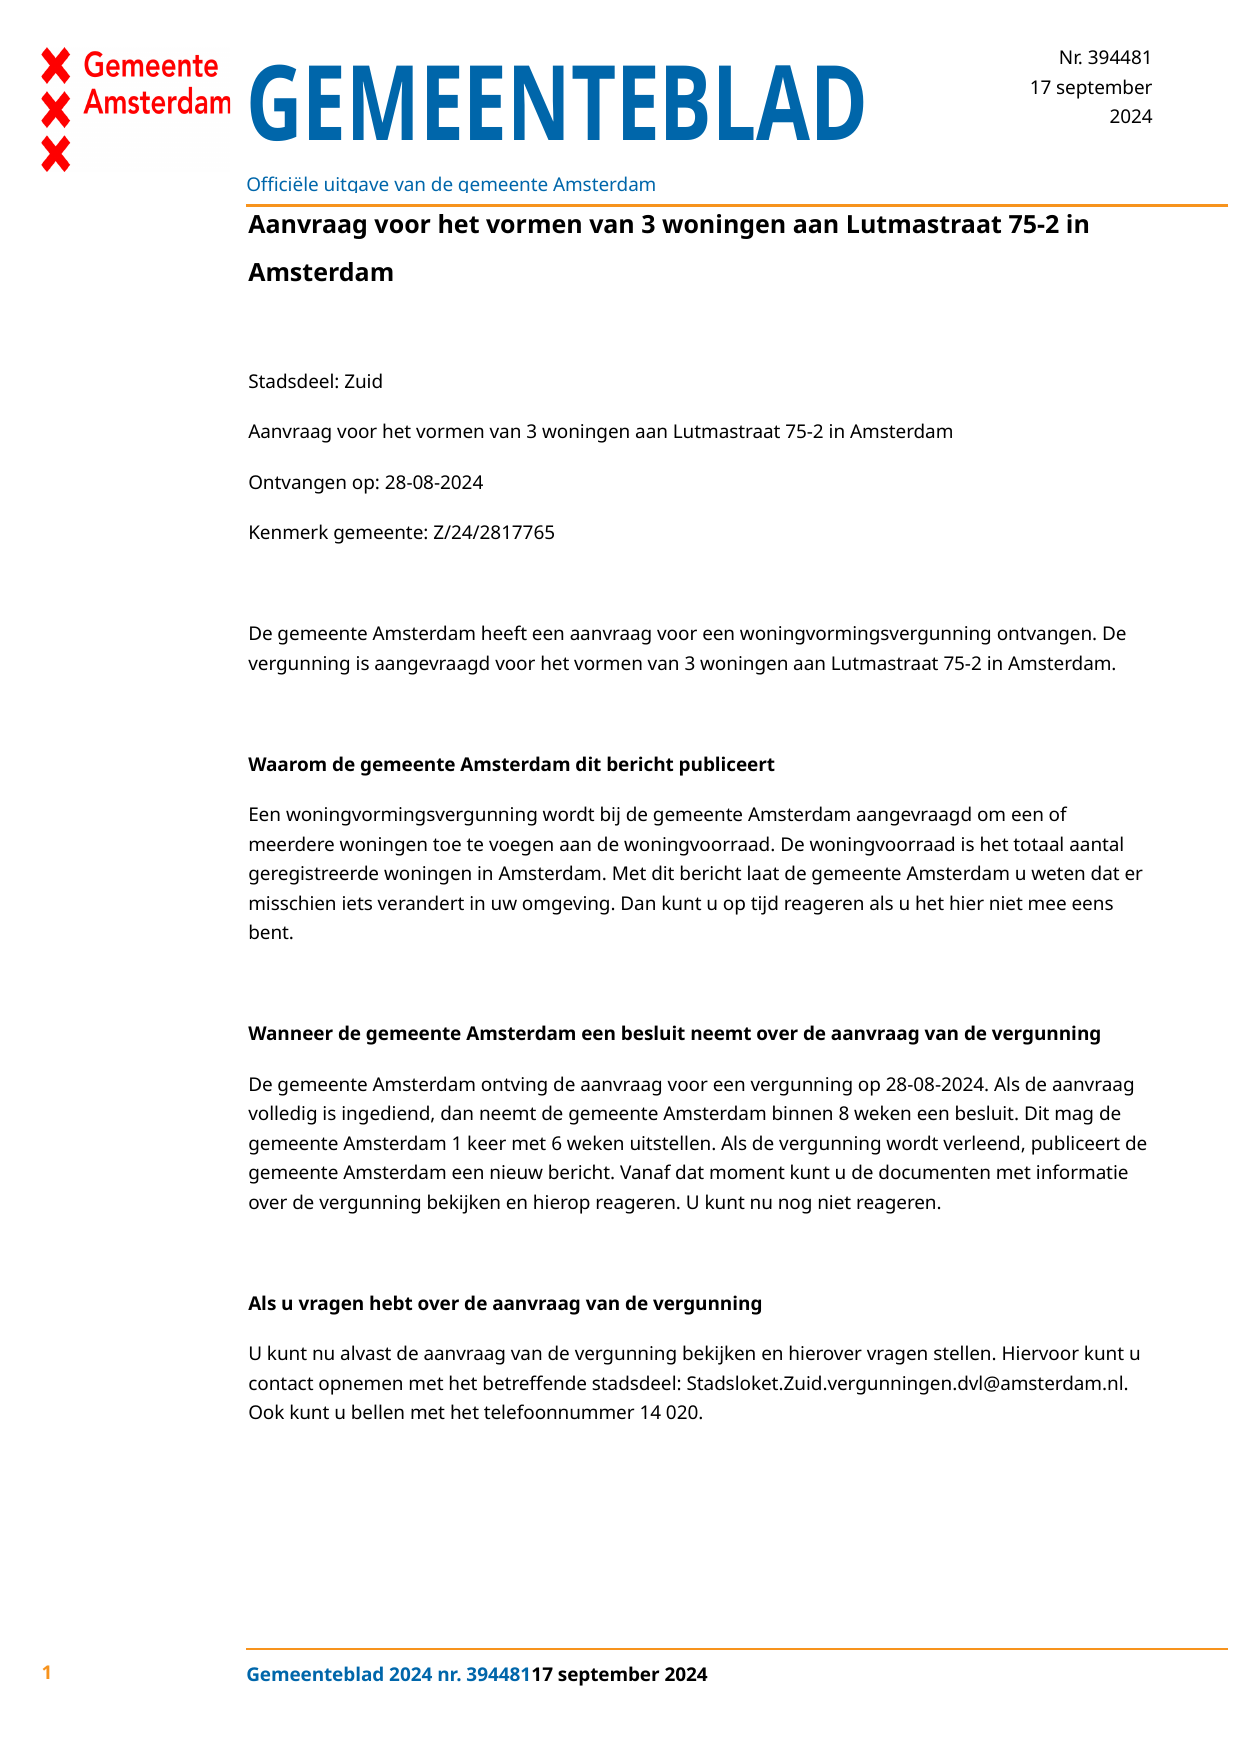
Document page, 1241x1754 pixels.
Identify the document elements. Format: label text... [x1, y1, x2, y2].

text Een woningvormingsvergunning wordt bij de gemeente Amsterdam aangevraagd om een of meerdere woningen toe te voegen aan de woningvoorraad. De woningvoorraad is het totaal aantal geregistreerde woningen in Amsterdam. Met dit bericht laat de gemeente Amsterdam u weten dat er misschien iets verandert in uw omgeving. Dan kunt u op tijd reageren als u het hier niet mee eens bent. [248, 801, 1152, 945]
text Kenmerk gemeente: Z/24/2817765 [248, 519, 1152, 545]
text De gemeente Amsterdam heeft een aanvraag voor een woningvormingsvergunning ontvangen. De vergunning is aangevraagd voor het vormen van 3 woningen aan Lutmastraat 75-2 in Amsterdam. [248, 620, 1152, 676]
text Aanvraag voor het vormen van 3 woningen aan Lutmastraat 75-2 in Amsterdam [248, 419, 1152, 444]
text Wanneer de gemeente Amsterdam een besluit neemt over de aanvraag van de vergunning [248, 1020, 1152, 1046]
text Aanvraag voor het vormen van 3 woningen aan Lutmastraat 75-2 in Amsterdam [248, 207, 1152, 288]
picture [41, 47, 231, 172]
text De gemeente Amsterdam ontving de aanvraag voor een vergunning op 28-08-2024. Als de aanvraag volledig is ingediend, dan neemt de gemeente Amsterdam binnen 8 weken een besluit. Dit mag de gemeente Amsterdam 1 keer met 6 weken uitstellen. Als de vergunning wordt verleend, publiceert de gemeente Amsterdam een nieuw bericht. Vanaf dat moment kunt u de documenten met informatie over de vergunning bekijken en hierop reageren. U kunt nu nog niet reageren. [248, 1071, 1152, 1215]
text Als u vragen hebt over de aanvraag van de vergunning [248, 1290, 1152, 1316]
text Stadsdeel: Zuid [248, 368, 1152, 394]
text Ontvangen op: 28-08-2024 [248, 469, 1152, 495]
text U kunt nu alvast de aanvraag van de vergunning bekijken en hierover vragen stellen. Hiervoor kunt u contact opnemen met het betreffende stadsdeel: Stadsloket.Zuid.vergunningen.dvl@amsterdam.nl. Ook kunt u bellen met het telefoonnummer 14 020. [248, 1340, 1152, 1425]
text Waarom de gemeente Amsterdam dit bericht publiceert [248, 751, 1152, 777]
